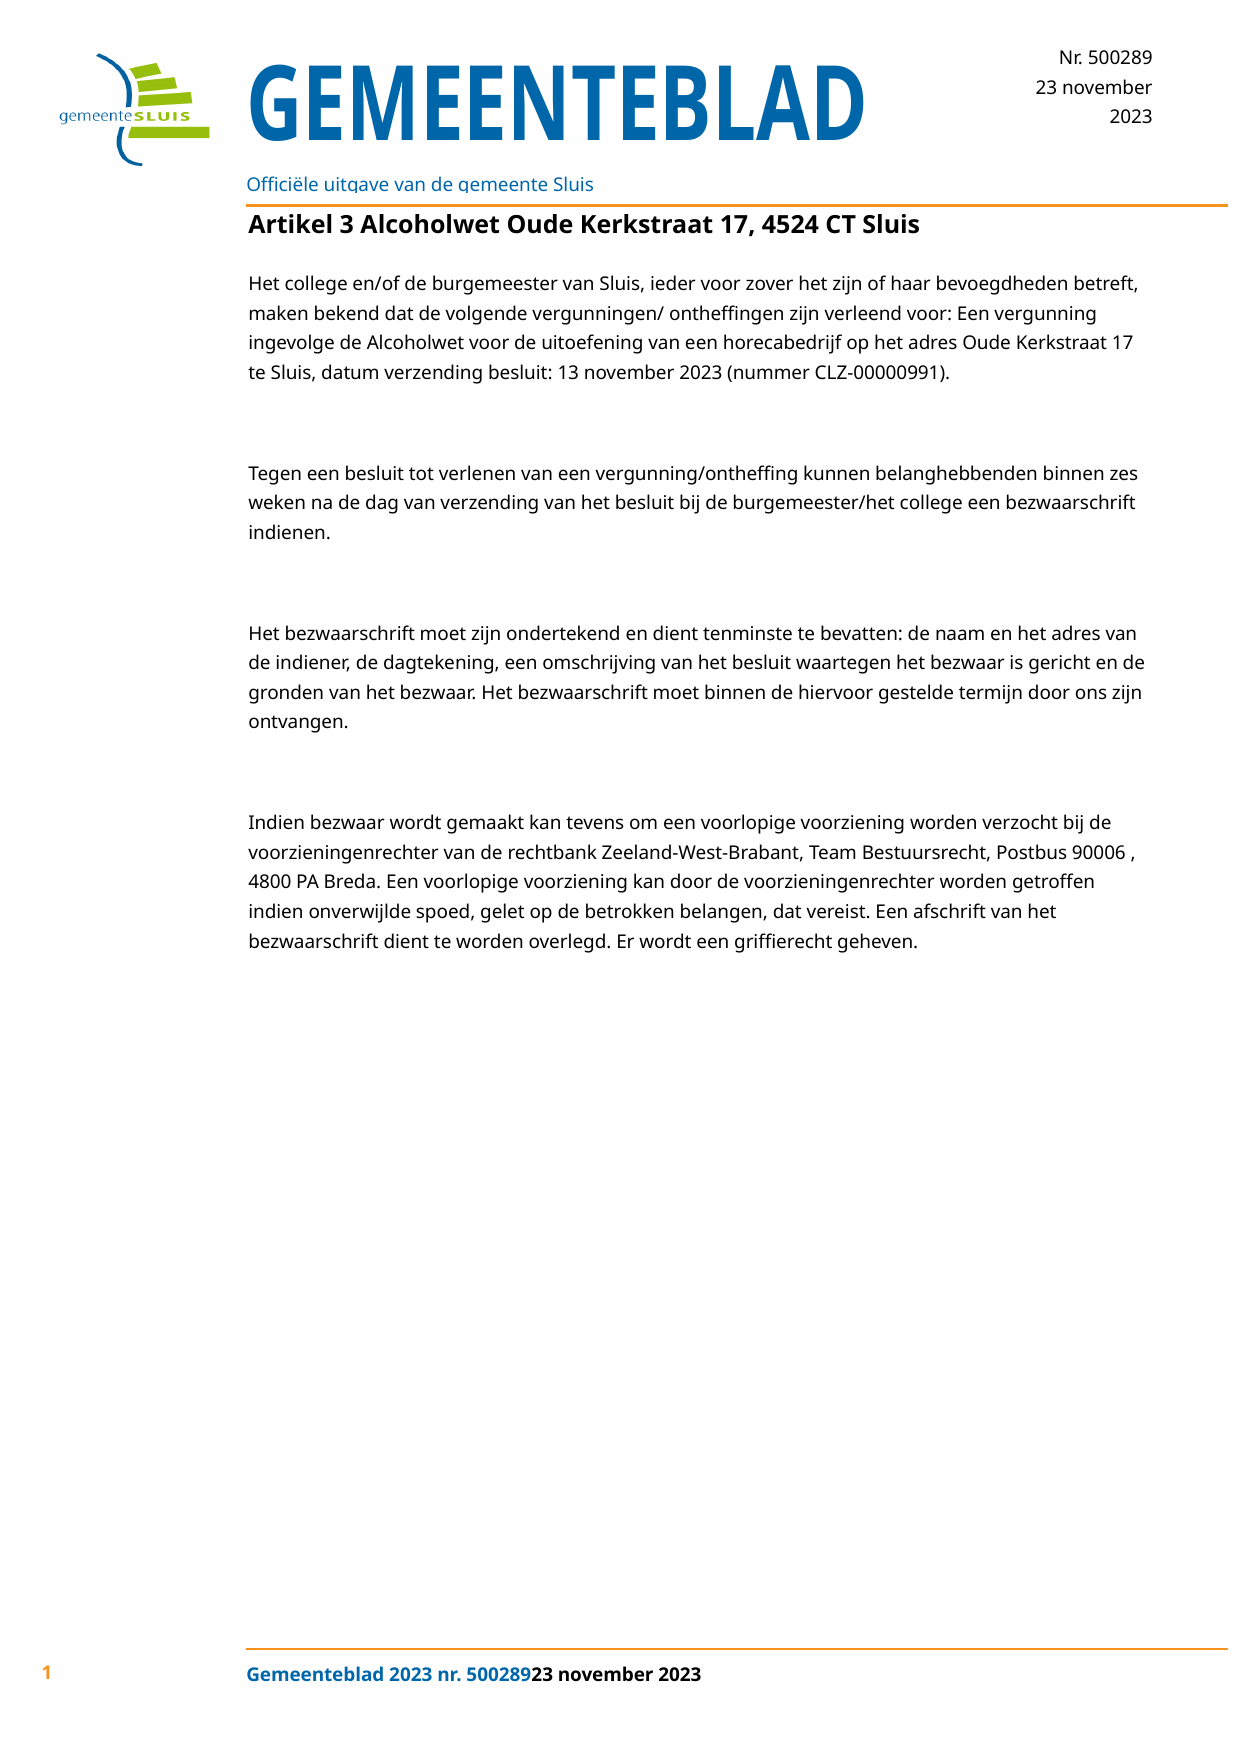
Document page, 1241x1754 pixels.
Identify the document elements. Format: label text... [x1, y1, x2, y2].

text Indien bezwaar wordt gemaakt kan tevens om een voorlopige voorziening worden verzocht bij de voorzieningenrechter van de rechtbank Zeeland-West-Brabant, Team Bestuursrecht, Postbus 90006 , 4800 PA Breda. Een voorlopige voorziening kan door de voorzieningenrechter worden getroffen indien onverwijlde spoed, gelet op de betrokken belangen, dat vereist. Een afschrift van het bezwaarschrift dient te worden overlegd. Er wordt een griffierecht geheven. [248, 809, 1152, 953]
picture [41, 47, 231, 172]
text Artikel 3 Alcoholwet Oude Kerkstraat 17, 4524 CT Sluis [248, 207, 1152, 241]
text Tegen een besluit tot verlenen van een vergunning/ontheffing kunnen belanghebbenden binnen zes weken na de dag van verzending van het besluit bij de burgemeester/het college een bezwaarschrift indienen. [248, 460, 1152, 545]
text Het bezwaarschrift moet zijn ondertekend en dient tenminste te bevatten: de naam en het adres van de indiener, de dagtekening, een omschrijving van het besluit waartegen het bezwaar is gericht en de gronden van het bezwaar. Het bezwaarschrift moet binnen de hiervoor gestelde termijn door ons zijn ontvangen. [248, 620, 1152, 734]
text Het college en/of de burgemeester van Sluis, ieder voor zover het zijn of haar bevoegdheden betreft, maken bekend dat de volgende vergunningen/ ontheffingen zijn verleend voor: Een vergunning ingevolge de Alcoholwet voor de uitoefening van een horecabedrijf op het adres Oude Kerkstraat 17 te Sluis, datum verzending besluit: 13 november 2023 (nummer CLZ-00000991). [248, 270, 1152, 385]
